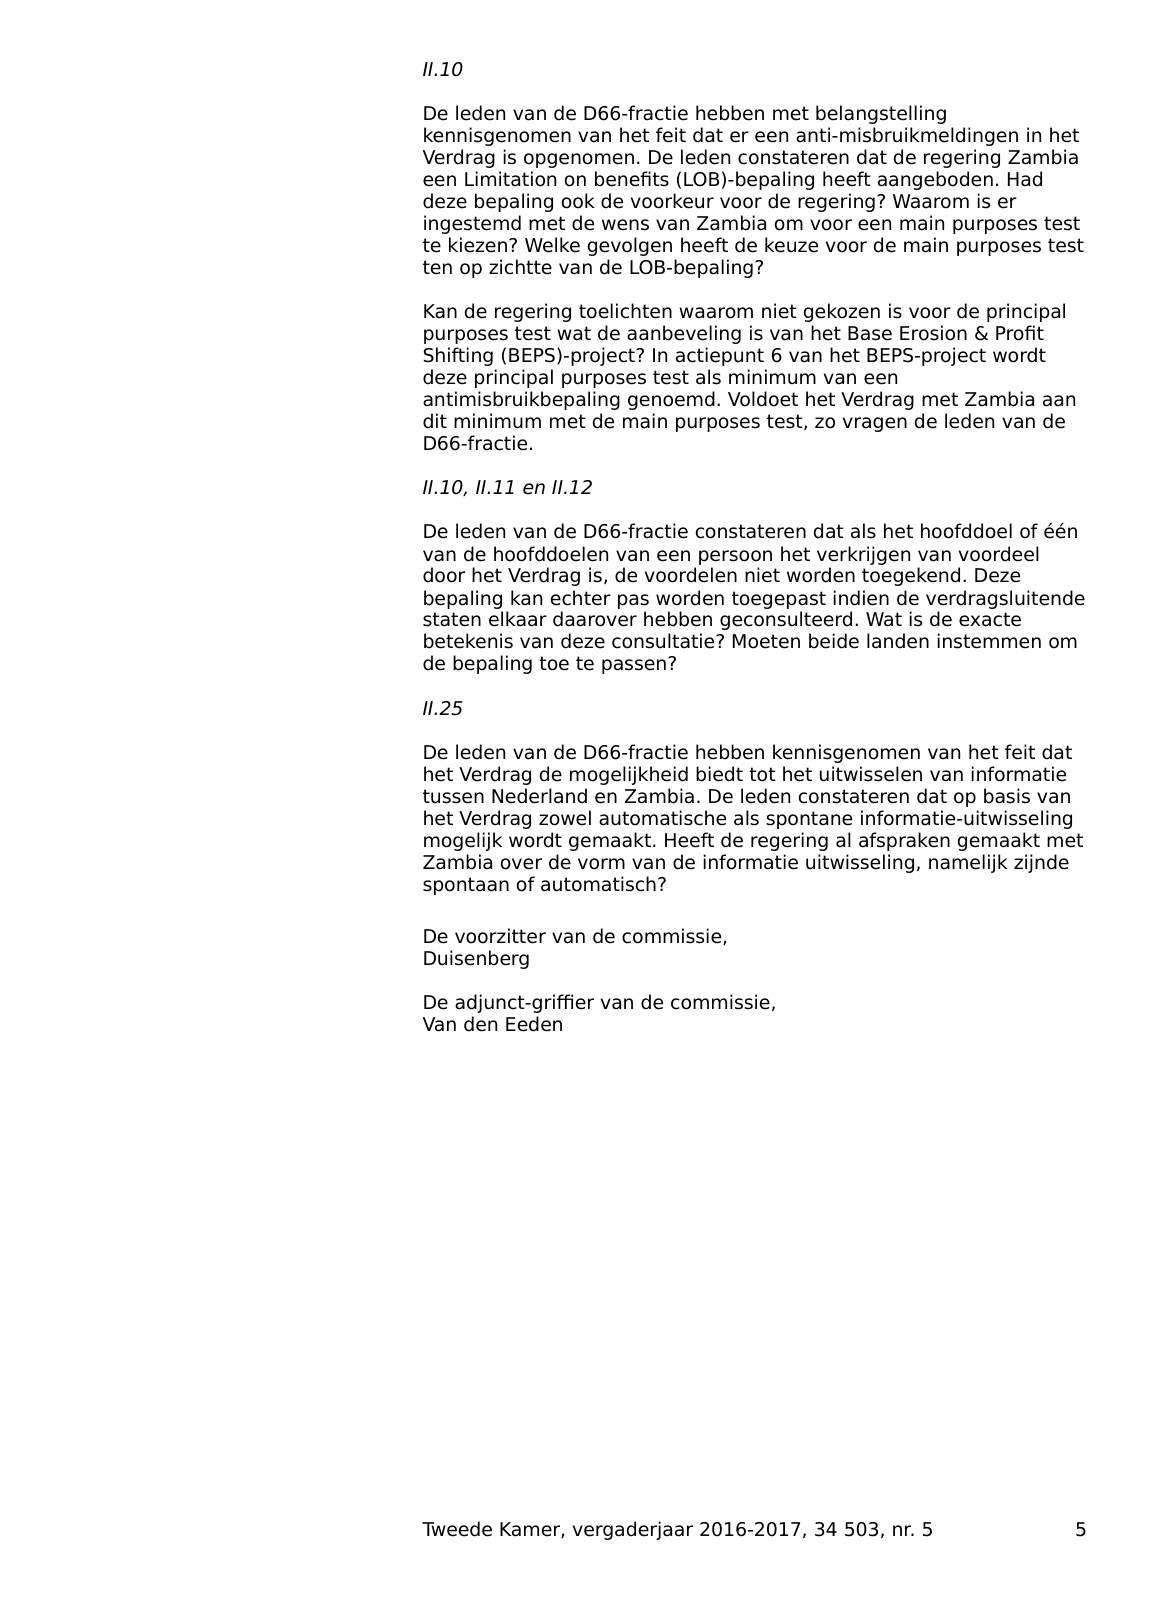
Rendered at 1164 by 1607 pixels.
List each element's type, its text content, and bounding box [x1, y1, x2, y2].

text De leden van de D66-fractie hebben kennisgenomen van het feit dat het Verdrag de mogelijkheid biedt tot het uitwisselen van informatie tussen Nederland en Zambia. De leden constateren dat op basis van het Verdrag zowel automatische als spontane informatie-uitwisseling mogelijk wordt gemaakt. Heeft de regering al afspraken gemaakt met Zambia over de vorm van de informatie uitwisseling, namelijk zijnde spontaan of automatisch? [422, 742, 1087, 896]
text De adjunct-griffier van de commissie, Van den Eeden [422, 992, 1087, 1036]
text De leden van de D66-fractie hebben met belangstelling kennisgenomen van het feit dat er een anti-misbruikmeldingen in het Verdrag is opgenomen. De leden constateren dat de regering Zambia een Limitation on benefits (LOB)-bepaling heeft aangeboden. Had deze bepaling ook de voorkeur voor de regering? Waarom is er ingestemd met de wens van Zambia om voor een main purposes test te kiezen? Welke gevolgen heeft de keuze voor de main purposes test ten op zichtte van de LOB-bepaling? [422, 103, 1087, 279]
text Kan de regering toelichten waarom niet gekozen is voor de principal purposes test wat de aanbeveling is van het Base Erosion & Profit Shifting (BEPS)-project? In actiepunt 6 van het BEPS-project wordt deze principal purposes test als minimum van een antimisbruikbepaling genoemd. Voldoet het Verdrag met Zambia aan dit minimum met de main purposes test, zo vragen de leden van de D66-fractie. [422, 301, 1087, 455]
text De leden van de D66-fractie constateren dat als het hoofddoel of één van de hoofddoelen van een persoon het verkrijgen van voordeel door het Verdrag is, de voordelen niet worden toegekend. Deze bepaling kan echter pas worden toegepast indien de verdragsluitende staten elkaar daarover hebben geconsulteerd. Wat is de exacte betekenis van deze consultatie? Moeten beide landen instemmen om de bepaling toe te passen? [422, 521, 1087, 675]
text De voorzitter van de commissie, Duisenberg [422, 926, 1087, 969]
subtitle II.25 [422, 697, 1087, 719]
subtitle II.10 [422, 59, 1087, 81]
subtitle II.10, II.11 en II.12 [422, 477, 1087, 499]
